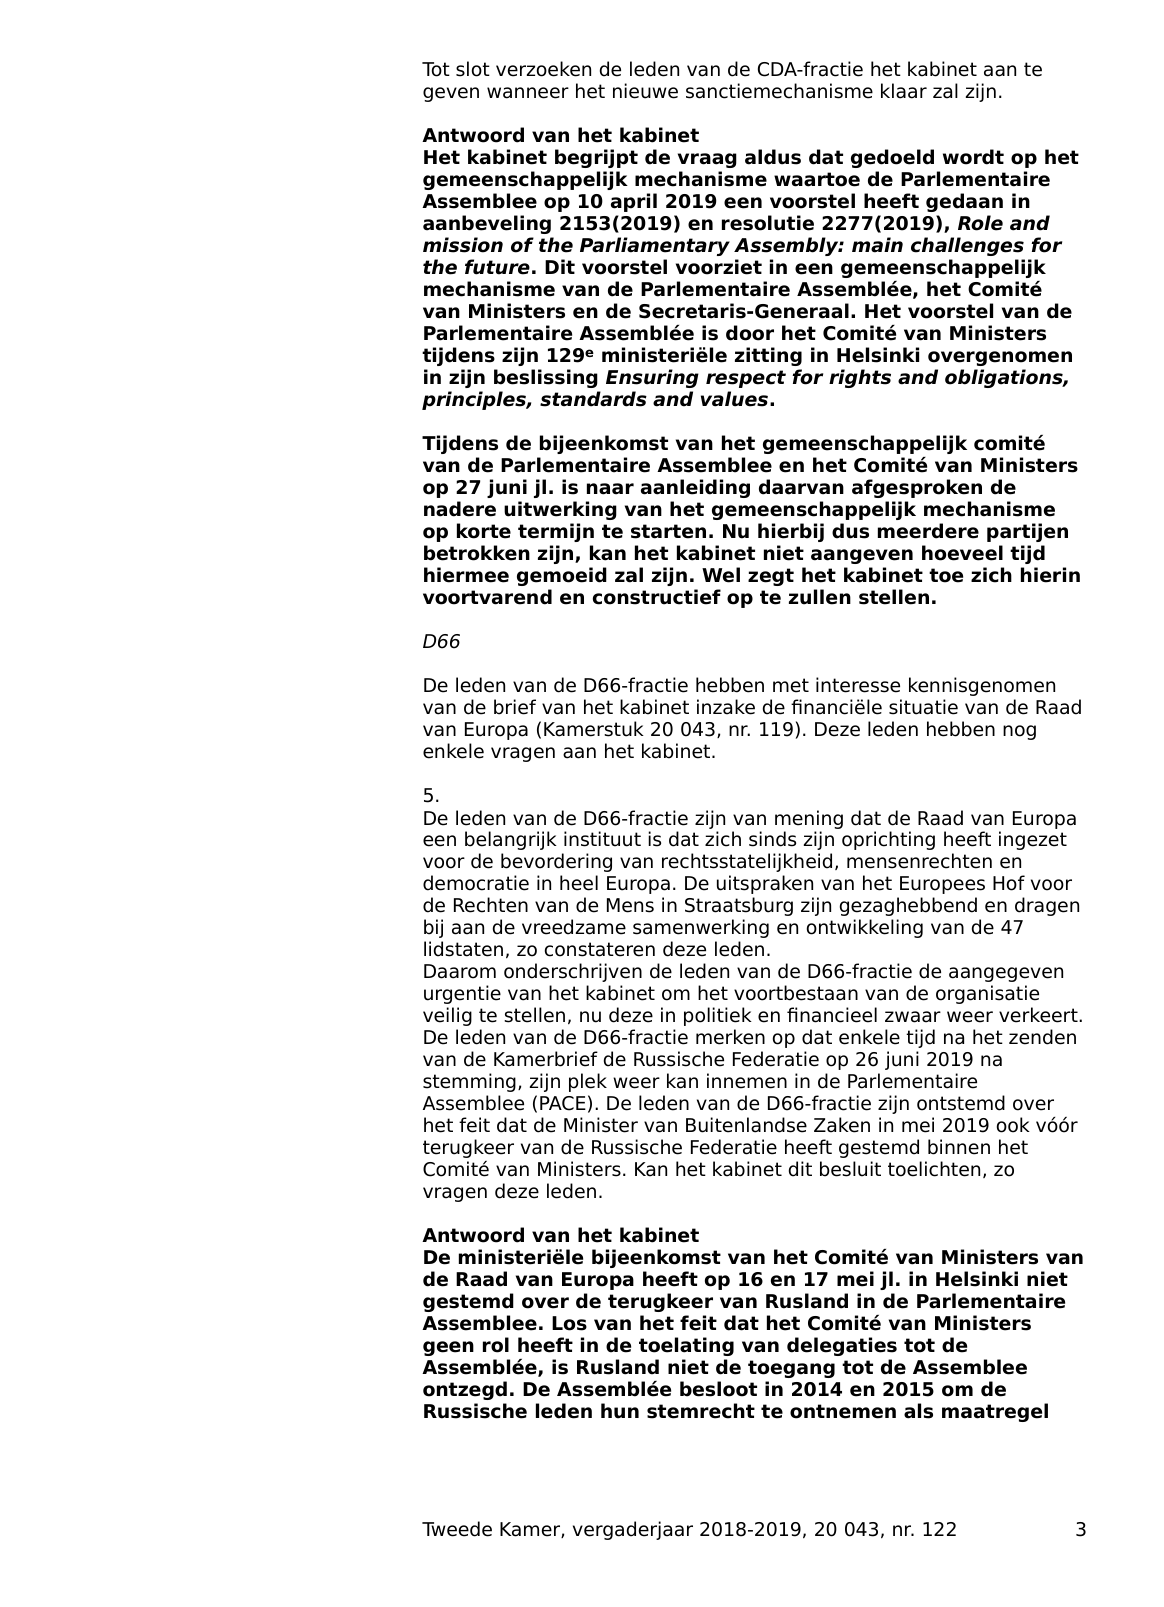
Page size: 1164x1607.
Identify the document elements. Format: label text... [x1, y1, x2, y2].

text De leden van de D66-fractie merken op dat enkele tijd na het zenden van de Kamerbrief de Russische Federatie op 26 juni 2019 na stemming, zijn plek weer kan innemen in de Parlementaire Assemblee (PACE). De leden van de D66-fractie zijn ontstemd over het feit dat de Minister van Buitenlandse Zaken in mei 2019 ook vóór terugkeer van de Russische Federatie heeft gestemd binnen het Comité van Ministers. Kan het kabinet dit besluit toelichten, zo vragen deze leden. [422, 1027, 1087, 1203]
text De leden van de D66-fractie zijn van mening dat de Raad van Europa een belangrijk instituut is dat zich sinds zijn oprichting heeft ingezet voor de bevordering van rechtsstatelijkheid, mensenrechten en democratie in heel Europa. De uitspraken van het Europees Hof voor de Rechten van de Mens in Straatsburg zijn gezaghebbend en dragen bij aan de vreedzame samenwerking en ontwikkeling van de 47 lidstaten, zo constateren deze leden. [422, 807, 1087, 961]
text De leden van de D66-fractie hebben met interesse kennisgenomen van de brief van het kabinet inzake de financiële situatie van de Raad van Europa (Kamerstuk 20 043, nr. 119). Deze leden hebben nog enkele vragen aan het kabinet. [422, 675, 1087, 763]
text Antwoord van het kabinet [422, 1225, 1087, 1247]
text Antwoord van het kabinet [422, 125, 1087, 147]
text Daarom onderschrijven de leden van de D66-fractie de aangegeven urgentie van het kabinet om het voortbestaan van de organisatie veilig te stellen, nu deze in politiek en financieel zwaar weer verkeert. [422, 961, 1087, 1027]
subtitle D66 [422, 631, 1087, 653]
text 5. [422, 785, 1087, 807]
text Tijdens de bijeenkomst van het gemeenschappelijk comité van de Parlementaire Assemblee en het Comité van Ministers op 27 juni jl. is naar aanleiding daarvan afgesproken de nadere uitwerking van het gemeenschappelijk mechanisme op korte termijn te starten. Nu hierbij dus meerdere partijen betrokken zijn, kan het kabinet niet aangeven hoeveel tijd hiermee gemoeid zal zijn. Wel zegt het kabinet toe zich hierin voortvarend en constructief op te zullen stellen. [422, 433, 1087, 609]
text Tot slot verzoeken de leden van de CDA-fractie het kabinet aan te geven wanneer het nieuwe sanctiemechanisme klaar zal zijn. [422, 59, 1087, 103]
text De ministeriële bijeenkomst van het Comité van Ministers van de Raad van Europa heeft op 16 en 17 mei jl. in Helsinki niet gestemd over de terugkeer van Rusland in de Parlementaire Assemblee. Los van het feit dat het Comité van Ministers geen rol heeft in de toelating van delegaties tot de Assemblée, is Rusland niet de toegang tot de Assemblee ontzegd. De Assemblée besloot in 2014 en 2015 om de Russische leden hun stemrecht te ontnemen als maatregel [422, 1247, 1087, 1423]
text Het kabinet begrijpt de vraag aldus dat gedoeld wordt op het gemeenschappelijk mechanisme waartoe de Parlementaire Assemblee op 10 april 2019 een voorstel heeft gedaan in aanbeveling 2153(2019) en resolutie 2277(2019), Role and mission of the Parliamentary Assembly: main challenges for the future. Dit voorstel voorziet in een gemeenschappelijk mechanisme van de Parlementaire Assemblée, het Comité van Ministers en de Secretaris-Generaal. Het voorstel van de Parlementaire Assemblée is door het Comité van Ministers tijdens zijn 129e ministeriële zitting in Helsinki overgenomen in zijn beslissing Ensuring respect for rights and obligations, principles, standards and values. [422, 147, 1087, 411]
